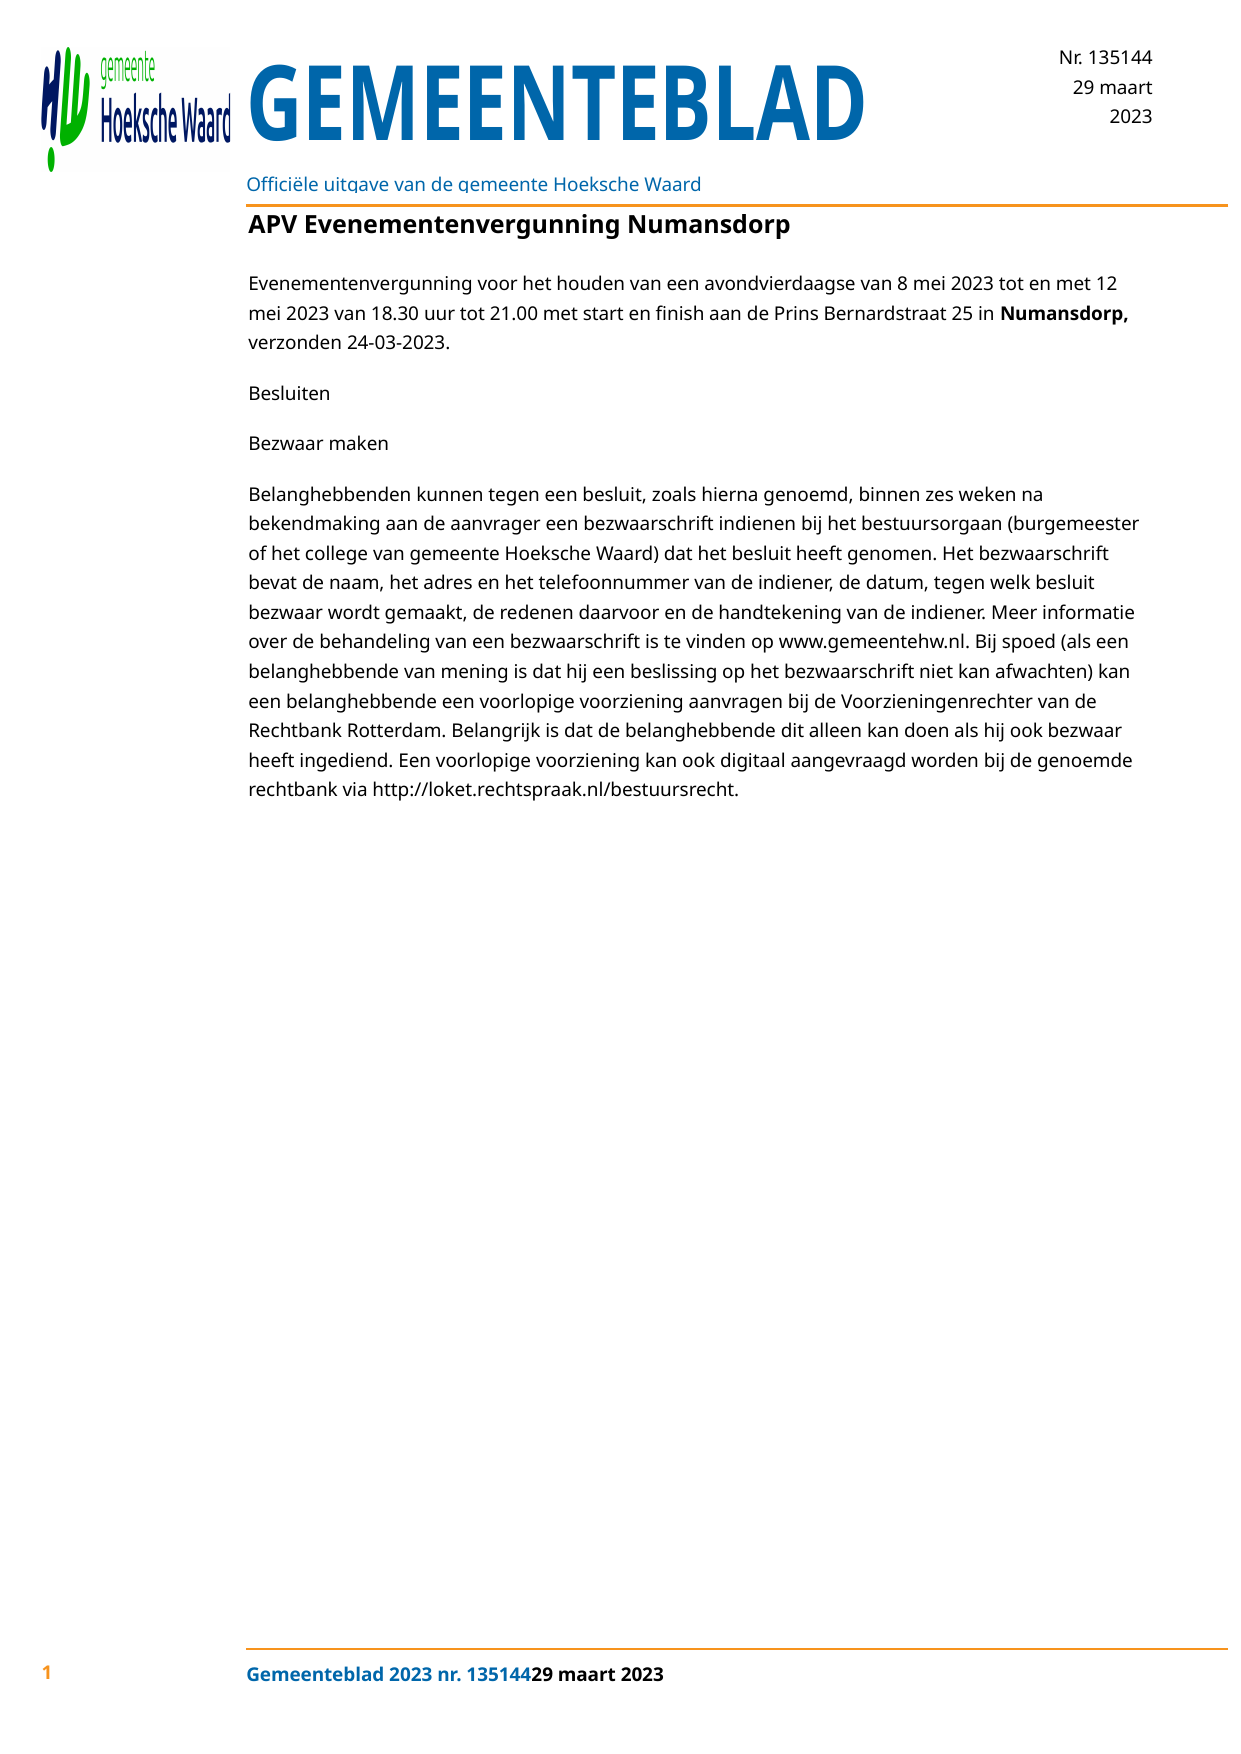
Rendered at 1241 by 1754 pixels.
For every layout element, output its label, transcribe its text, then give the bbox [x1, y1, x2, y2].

picture [41, 47, 231, 172]
text Besluiten [248, 380, 1152, 406]
text Belanghebbenden kunnen tegen een besluit, zoals hierna genoemd, binnen zes weken na bekendmaking aan de aanvrager een bezwaarschrift indienen bij het bestuursorgaan (burgemeester of het college van gemeente Hoeksche Waard) dat het besluit heeft genomen. Het bezwaarschrift bevat de naam, het adres en het telefoonnummer van de indiener, de datum, tegen welk besluit bezwaar wordt gemaakt, de redenen daarvoor en de handtekening van de indiener. Meer informatie over de behandeling van een bezwaarschrift is te vinden op www.gemeentehw.nl. Bij spoed (als een belanghebbende van mening is dat hij een beslissing op het bezwaarschrift niet kan afwachten) kan een belanghebbende een voorlopige voorziening aanvragen bij de Voorzieningenrechter van de Rechtbank Rotterdam. Belangrijk is dat de belanghebbende dit alleen kan doen als hij ook bezwaar heeft ingediend. Een voorlopige voorziening kan ook digitaal aangevraagd worden bij de genoemde rechtbank via http://loket.rechtspraak.nl/bestuursrecht. [248, 481, 1152, 802]
text Bezwaar maken [248, 430, 1152, 456]
text Evenementenvergunning voor het houden van een avondvierdaagse van 8 mei 2023 tot en met 12 mei 2023 van 18.30 uur tot 21.00 met start en finish aan de Prins Bernardstraat 25 in Numansdorp, verzonden 24-03-2023. [248, 270, 1152, 355]
text APV Evenementenvergunning Numansdorp [248, 207, 1152, 241]
